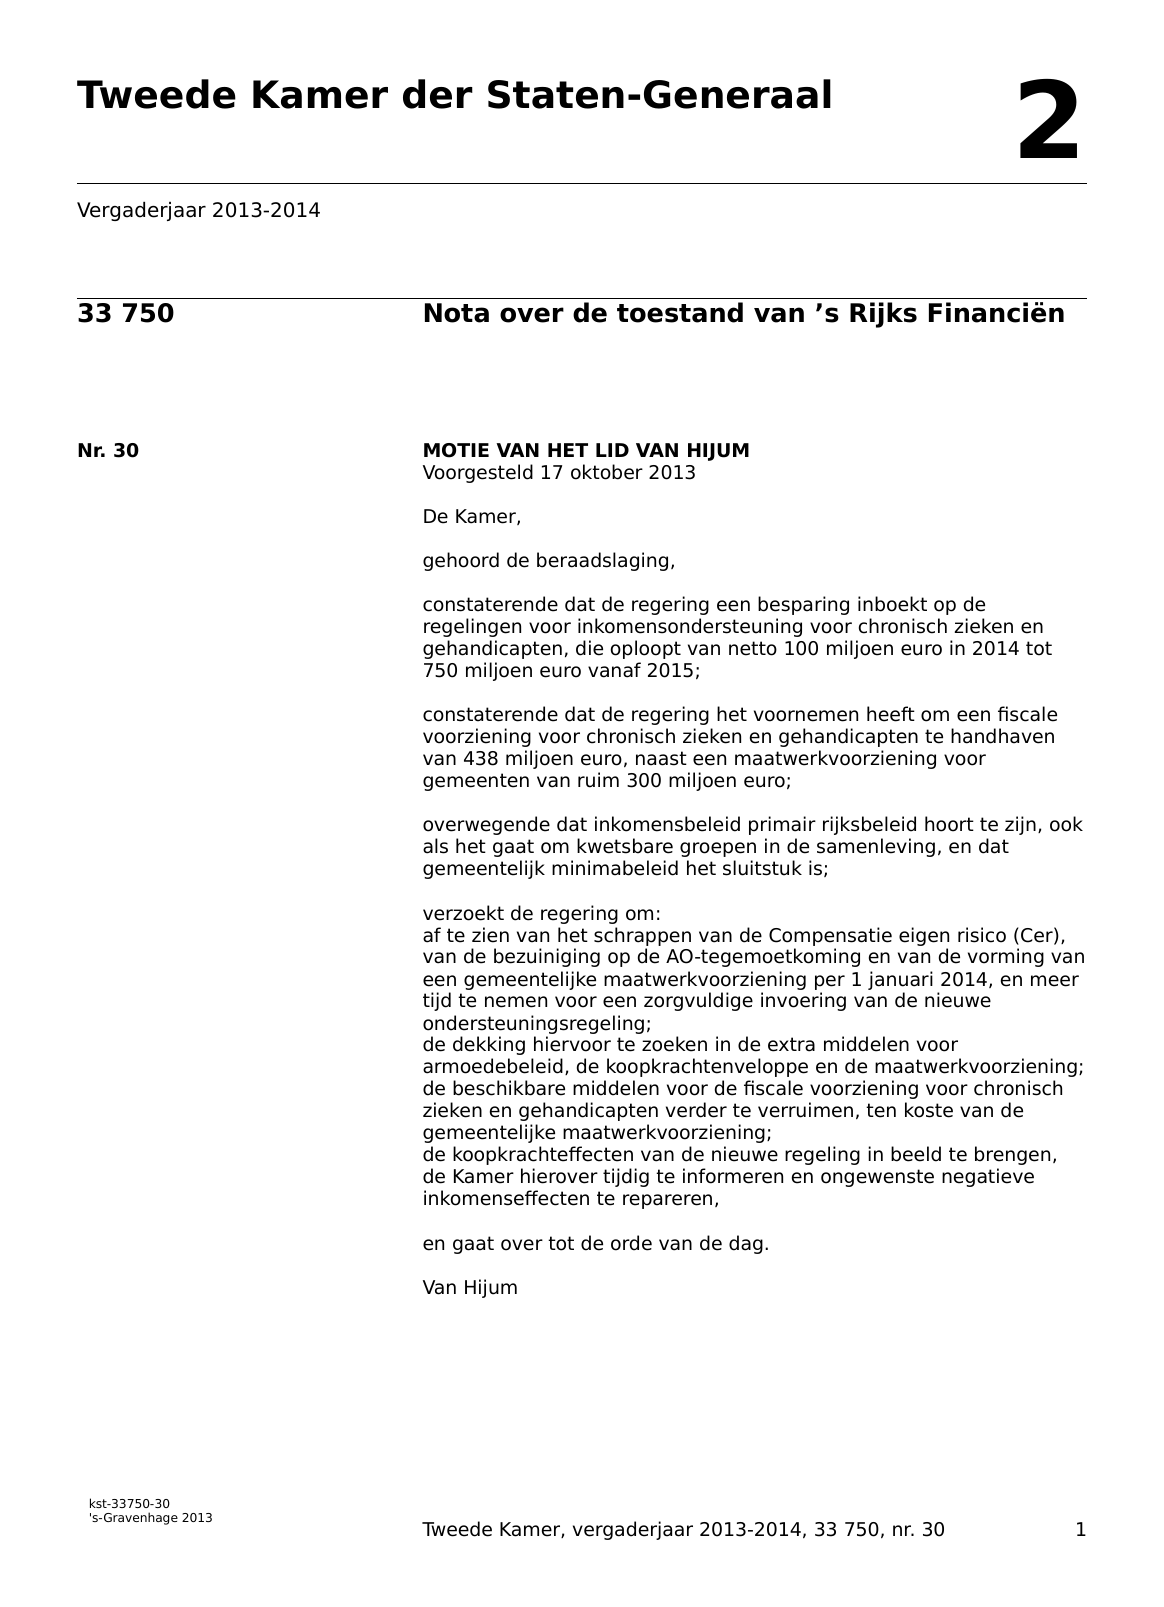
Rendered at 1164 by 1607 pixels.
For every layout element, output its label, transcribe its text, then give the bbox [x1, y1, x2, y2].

text de koopkrachteffecten van de nieuwe regeling in beeld te brengen, de Kamer hierover tijdig te informeren en ongewenste negatieve inkomenseffecten te repareren, [422, 1144, 1087, 1210]
text gehoord de beraadslaging, [422, 550, 1087, 572]
table_header 2 [886, 59, 1087, 183]
text Voorgesteld 17 oktober 2013 [422, 462, 1087, 484]
text constaterende dat de regering een besparing inboekt op de regelingen voor inkomensondersteuning voor chronisch zieken en gehandicapten, die oploopt van netto 100 miljoen euro in 2014 tot 750 miljoen euro vanaf 2015; [422, 594, 1087, 682]
text overwegende dat inkomensbeleid primair rijksbeleid hoort te zijn, ook als het gaat om kwetsbare groepen in de samenleving, en dat gemeentelijk minimabeleid het sluitstuk is; [422, 814, 1087, 880]
text kst-33750-30 [88, 1497, 323, 1511]
text de beschikbare middelen voor de fiscale voorziening voor chronisch zieken en gehandicapten verder te verruimen, ten koste van de gemeentelijke maatwerkvoorziening; [422, 1078, 1087, 1144]
text verzoekt de regering om: [422, 902, 1087, 924]
subtitle 33 750 Nota over de toestand van ’s Rijks Financiën [77, 299, 1087, 329]
text 's-Gravenhage 2013 [88, 1511, 323, 1525]
text en gaat over tot de orde van de dag. [422, 1232, 1087, 1254]
table_header Tweede Kamer der Staten-Generaal [77, 59, 886, 183]
subtitle Nr. 30 MOTIE VAN HET LID VAN HIJUM [77, 440, 1087, 462]
text af te zien van het schrappen van de Compensatie eigen risico (Cer), van de bezuiniging op de AO-tegemoetkoming en van de vorming van een gemeentelijke maatwerkvoorziening per 1 januari 2014, en meer tijd te nemen voor een zorgvuldige invoering van de nieuwe ondersteuningsregeling; [422, 924, 1087, 1034]
text De Kamer, [422, 506, 1087, 528]
text Van Hijum [422, 1277, 1087, 1298]
table_cell Vergaderjaar 2013-2014 [77, 184, 1087, 298]
text de dekking hiervoor te zoeken in de extra middelen voor armoedebeleid, de koopkrachtenveloppe en de maatwerkvoorziening; [422, 1034, 1087, 1078]
text constaterende dat de regering het voornemen heeft om een fiscale voorziening voor chronisch zieken en gehandicapten te handhaven van 438 miljoen euro, naast een maatwerkvoorziening voor gemeenten van ruim 300 miljoen euro; [422, 704, 1087, 792]
